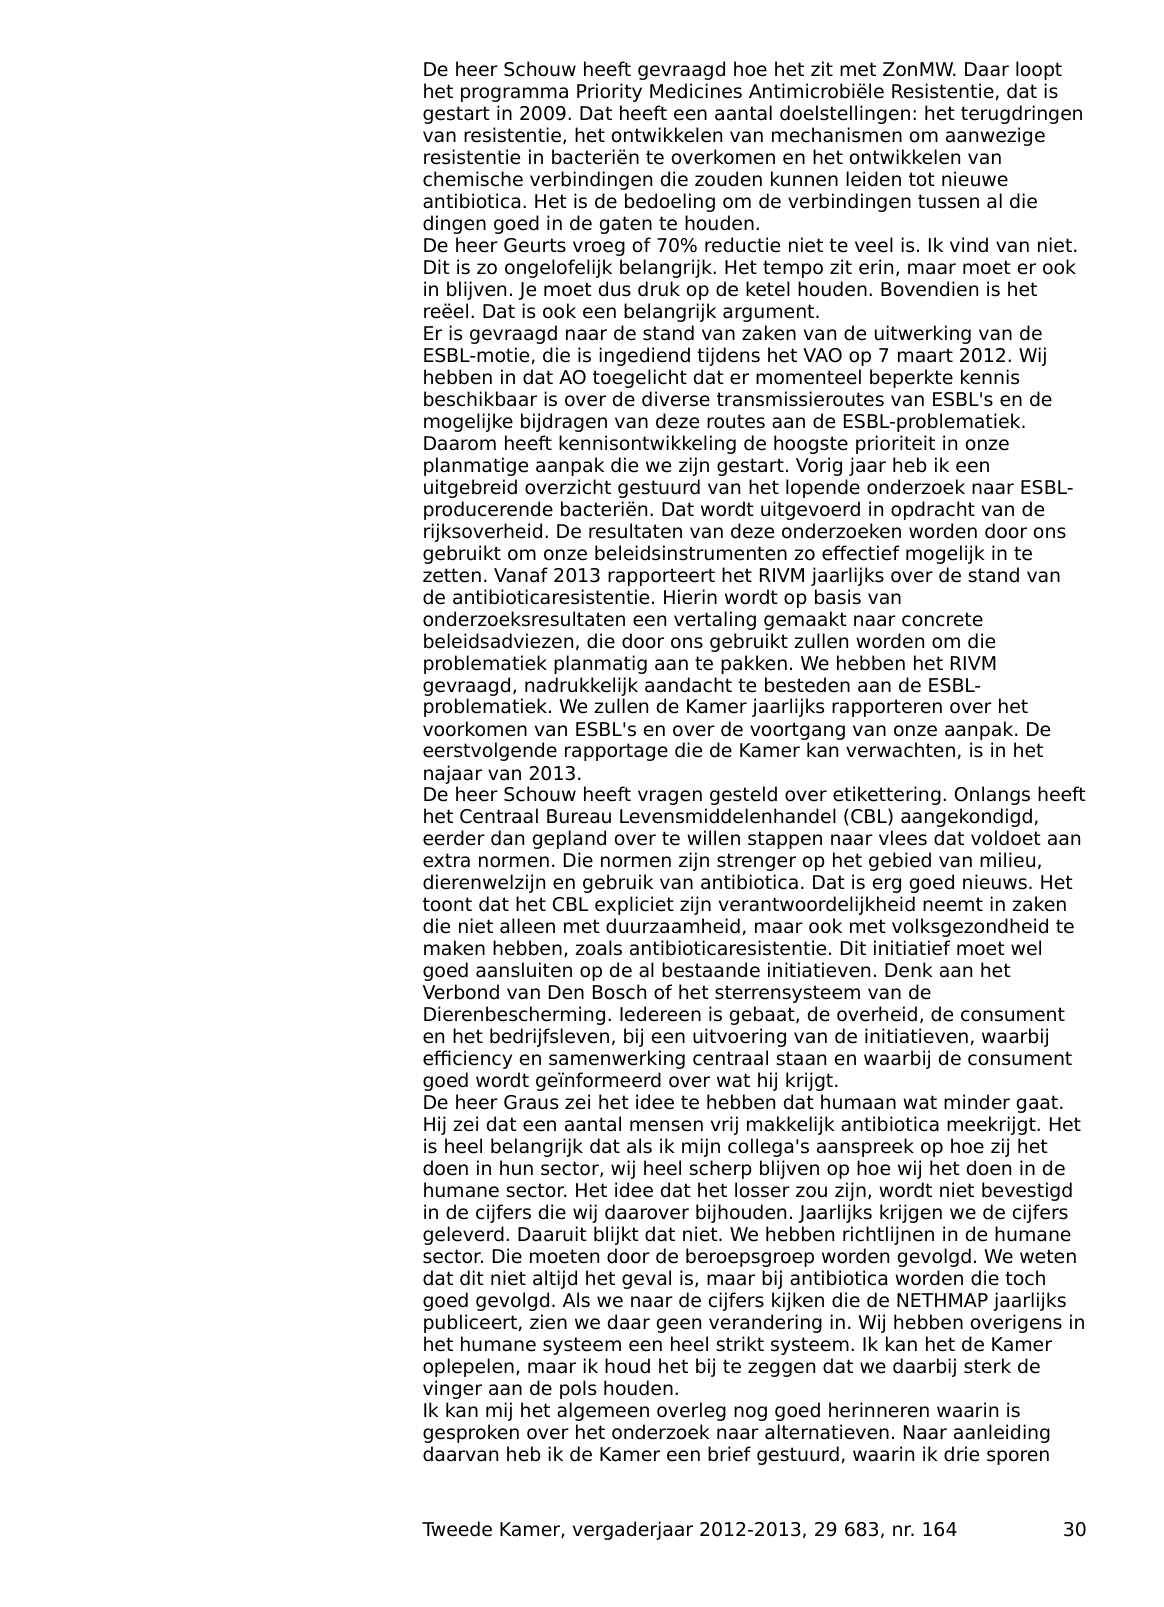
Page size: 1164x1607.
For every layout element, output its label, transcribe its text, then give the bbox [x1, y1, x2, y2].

text De heer Schouw heeft gevraagd hoe het zit met ZonMW. Daar loopt het programma Priority Medicines Antimicrobiële Resistentie, dat is gestart in 2009. Dat heeft een aantal doelstellingen: het terugdringen van resistentie, het ontwikkelen van mechanismen om aanwezige resistentie in bacteriën te overkomen en het ontwikkelen van chemische verbindingen die zouden kunnen leiden tot nieuwe antibiotica. Het is de bedoeling om de verbindingen tussen al die dingen goed in de gaten te houden. [422, 59, 1087, 235]
text De heer Graus zei het idee te hebben dat humaan wat minder gaat. Hij zei dat een aantal mensen vrij makkelijk antibiotica meekrijgt. Het is heel belangrijk dat als ik mijn collega's aanspreek op hoe zij het doen in hun sector, wij heel scherp blijven op hoe wij het doen in de humane sector. Het idee dat het losser zou zijn, wordt niet bevestigd in de cijfers die wij daarover bijhouden. Jaarlijks krijgen we de cijfers geleverd. Daaruit blijkt dat niet. We hebben richtlijnen in de humane sector. Die moeten door de beroepsgroep worden gevolgd. We weten dat dit niet altijd het geval is, maar bij antibiotica worden die toch goed gevolgd. Als we naar de cijfers kijken die de NETHMAP jaarlijks publiceert, zien we daar geen verandering in. Wij hebben overigens in het humane systeem een heel strikt systeem. Ik kan het de Kamer oplepelen, maar ik houd het bij te zeggen dat we daarbij sterk de vinger aan de pols houden. [422, 1092, 1087, 1400]
text Er is gevraagd naar de stand van zaken van de uitwerking van de ESBL-motie, die is ingediend tijdens het VAO op 7 maart 2012. Wij hebben in dat AO toegelicht dat er momenteel beperkte kennis beschikbaar is over de diverse transmissieroutes van ESBL's en de mogelijke bijdragen van deze routes aan de ESBL-problematiek. Daarom heeft kennisontwikkeling de hoogste prioriteit in onze planmatige aanpak die we zijn gestart. Vorig jaar heb ik een uitgebreid overzicht gestuurd van het lopende onderzoek naar ESBL-producerende bacteriën. Dat wordt uitgevoerd in opdracht van de rijksoverheid. De resultaten van deze onderzoeken worden door ons gebruikt om onze beleidsinstrumenten zo effectief mogelijk in te zetten. Vanaf 2013 rapporteert het RIVM jaarlijks over de stand van de antibioticaresistentie. Hierin wordt op basis van onderzoeksresultaten een vertaling gemaakt naar concrete beleidsadviezen, die door ons gebruikt zullen worden om die problematiek planmatig aan te pakken. We hebben het RIVM gevraagd, nadrukkelijk aandacht te besteden aan de ESBL-problematiek. We zullen de Kamer jaarlijks rapporteren over het voorkomen van ESBL's en over de voortgang van onze aanpak. De eerstvolgende rapportage die de Kamer kan verwachten, is in het najaar van 2013. [422, 323, 1087, 784]
text Ik kan mij het algemeen overleg nog goed herinneren waarin is gesproken over het onderzoek naar alternatieven. Naar aanleiding daarvan heb ik de Kamer een brief gestuurd, waarin ik drie sporen [422, 1400, 1087, 1466]
text De heer Schouw heeft vragen gesteld over etikettering. Onlangs heeft het Centraal Bureau Levensmiddelenhandel (CBL) aangekondigd, eerder dan gepland over te willen stappen naar vlees dat voldoet aan extra normen. Die normen zijn strenger op het gebied van milieu, dierenwelzijn en gebruik van antibiotica. Dat is erg goed nieuws. Het toont dat het CBL expliciet zijn verantwoordelijkheid neemt in zaken die niet alleen met duurzaamheid, maar ook met volksgezondheid te maken hebben, zoals antibioticaresistentie. Dit initiatief moet wel goed aansluiten op de al bestaande initiatieven. Denk aan het Verbond van Den Bosch of het sterrensysteem van de Dierenbescherming. Iedereen is gebaat, de overheid, de consument en het bedrijfsleven, bij een uitvoering van de initiatieven, waarbij efficiency en samenwerking centraal staan en waarbij de consument goed wordt geïnformeerd over wat hij krijgt. [422, 784, 1087, 1092]
text De heer Geurts vroeg of 70% reductie niet te veel is. Ik vind van niet. Dit is zo ongelofelijk belangrijk. Het tempo zit erin, maar moet er ook in blijven. Je moet dus druk op de ketel houden. Bovendien is het reëel. Dat is ook een belangrijk argument. [422, 235, 1087, 323]
